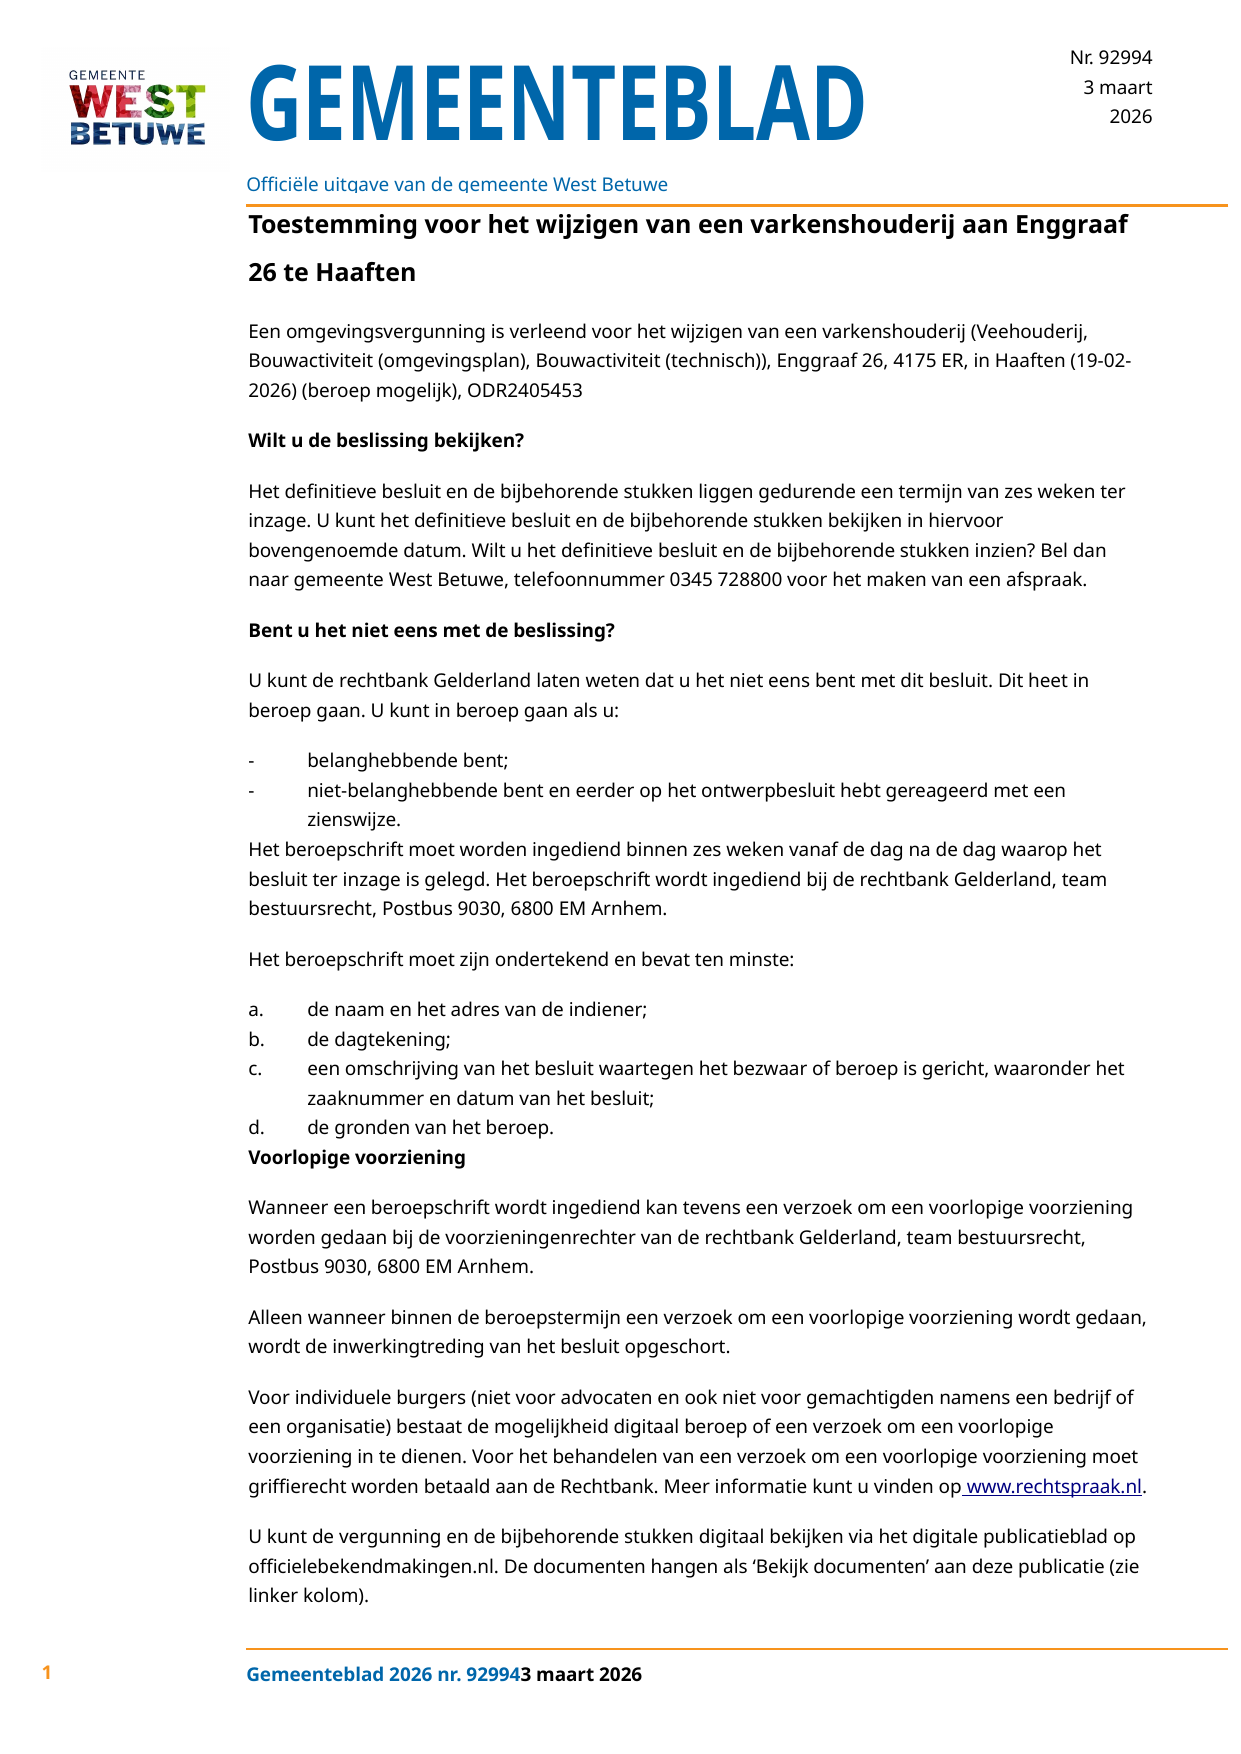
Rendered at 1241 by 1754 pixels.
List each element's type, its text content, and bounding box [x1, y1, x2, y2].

list een omschrijving van het besluit waartegen het bezwaar of beroep is gericht, waaronder het zaaknummer en datum van het besluit; [248, 1055, 1152, 1111]
list de gronden van het beroep. [248, 1114, 1152, 1140]
text Het beroepschrift moet worden ingediend binnen zes weken vanaf de dag na de dag waarop het besluit ter inzage is gelegd. Het beroepschrift wordt ingediend bij de rechtbank Gelderland, team bestuursrecht, Postbus 9030, 6800 EM Arnhem. [248, 836, 1152, 921]
text Een omgevingsvergunning is verleend voor het wijzigen van een varkenshouderij (Veehouderij, Bouwactiviteit (omgevingsplan), Bouwactiviteit (technisch)), Enggraaf 26, 4175 ER, in Haaften (19-02-2026) (beroep mogelijk), ODR2405453 [248, 318, 1152, 403]
text Alleen wanneer binnen de beroepstermijn een verzoek om een voorlopige voorziening wordt gedaan, wordt de inwerkingtreding van het besluit opgeschort. [248, 1304, 1152, 1359]
text Voor individuele burgers (niet voor advocaten en ook niet voor gemachtigden namens een bedrijf of een organisatie) bestaat de mogelijkheid digitaal beroep of een verzoek om een voorlopige voorziening in te dienen. Voor het behandelen van een verzoek om een voorlopige voorziening moet griffierecht worden betaald aan de Rechtbank. Meer informatie kunt u vinden op www.rechtspraak.nl. [248, 1384, 1152, 1499]
text U kunt de vergunning en de bijbehorende stukken digitaal bekijken via het digitale publicatieblad op officielebekendmakingen.nl. De documenten hangen als ‘Bekijk documenten’ aan deze publicatie (zie linker kolom). [248, 1523, 1152, 1608]
text Het beroepschrift moet zijn ondertekend en bevat ten minste: [248, 946, 1152, 972]
text Voorlopige voorziening [248, 1144, 1152, 1170]
text Het definitieve besluit en de bijbehorende stukken liggen gedurende een termijn van zes weken ter inzage. U kunt het definitieve besluit en de bijbehorende stukken bekijken in hiervoor bovengenoemde datum. Wilt u het definitieve besluit en de bijbehorende stukken inzien? Bel dan naar gemeente West Betuwe, telefoonnummer 0345 728800 voor het maken van een afspraak. [248, 478, 1152, 592]
list de naam en het adres van de indiener; [248, 996, 1152, 1022]
text U kunt de rechtbank Gelderland laten weten dat u het niet eens bent met dit besluit. Dit heet in beroep gaan. U kunt in beroep gaan als u: [248, 667, 1152, 723]
list de dagtekening; [248, 1026, 1152, 1052]
list niet-belanghebbende bent en eerder op het ontwerpbesluit hebt gereageerd met een zienswijze. [248, 777, 1152, 832]
text Wilt u de beslissing bekijken? [248, 427, 1152, 453]
text Toestemming voor het wijzigen van een varkenshouderij aan Enggraaf 26 te Haaften [248, 207, 1152, 288]
picture [41, 47, 231, 172]
list belanghebbende bent; [248, 747, 1152, 773]
text Bent u het niet eens met de beslissing? [248, 617, 1152, 643]
text Wanneer een beroepschrift wordt ingediend kan tevens een verzoek om een voorlopige voorziening worden gedaan bij de voorzieningenrechter van de rechtbank Gelderland, team bestuursrecht, Postbus 9030, 6800 EM Arnhem. [248, 1194, 1152, 1279]
